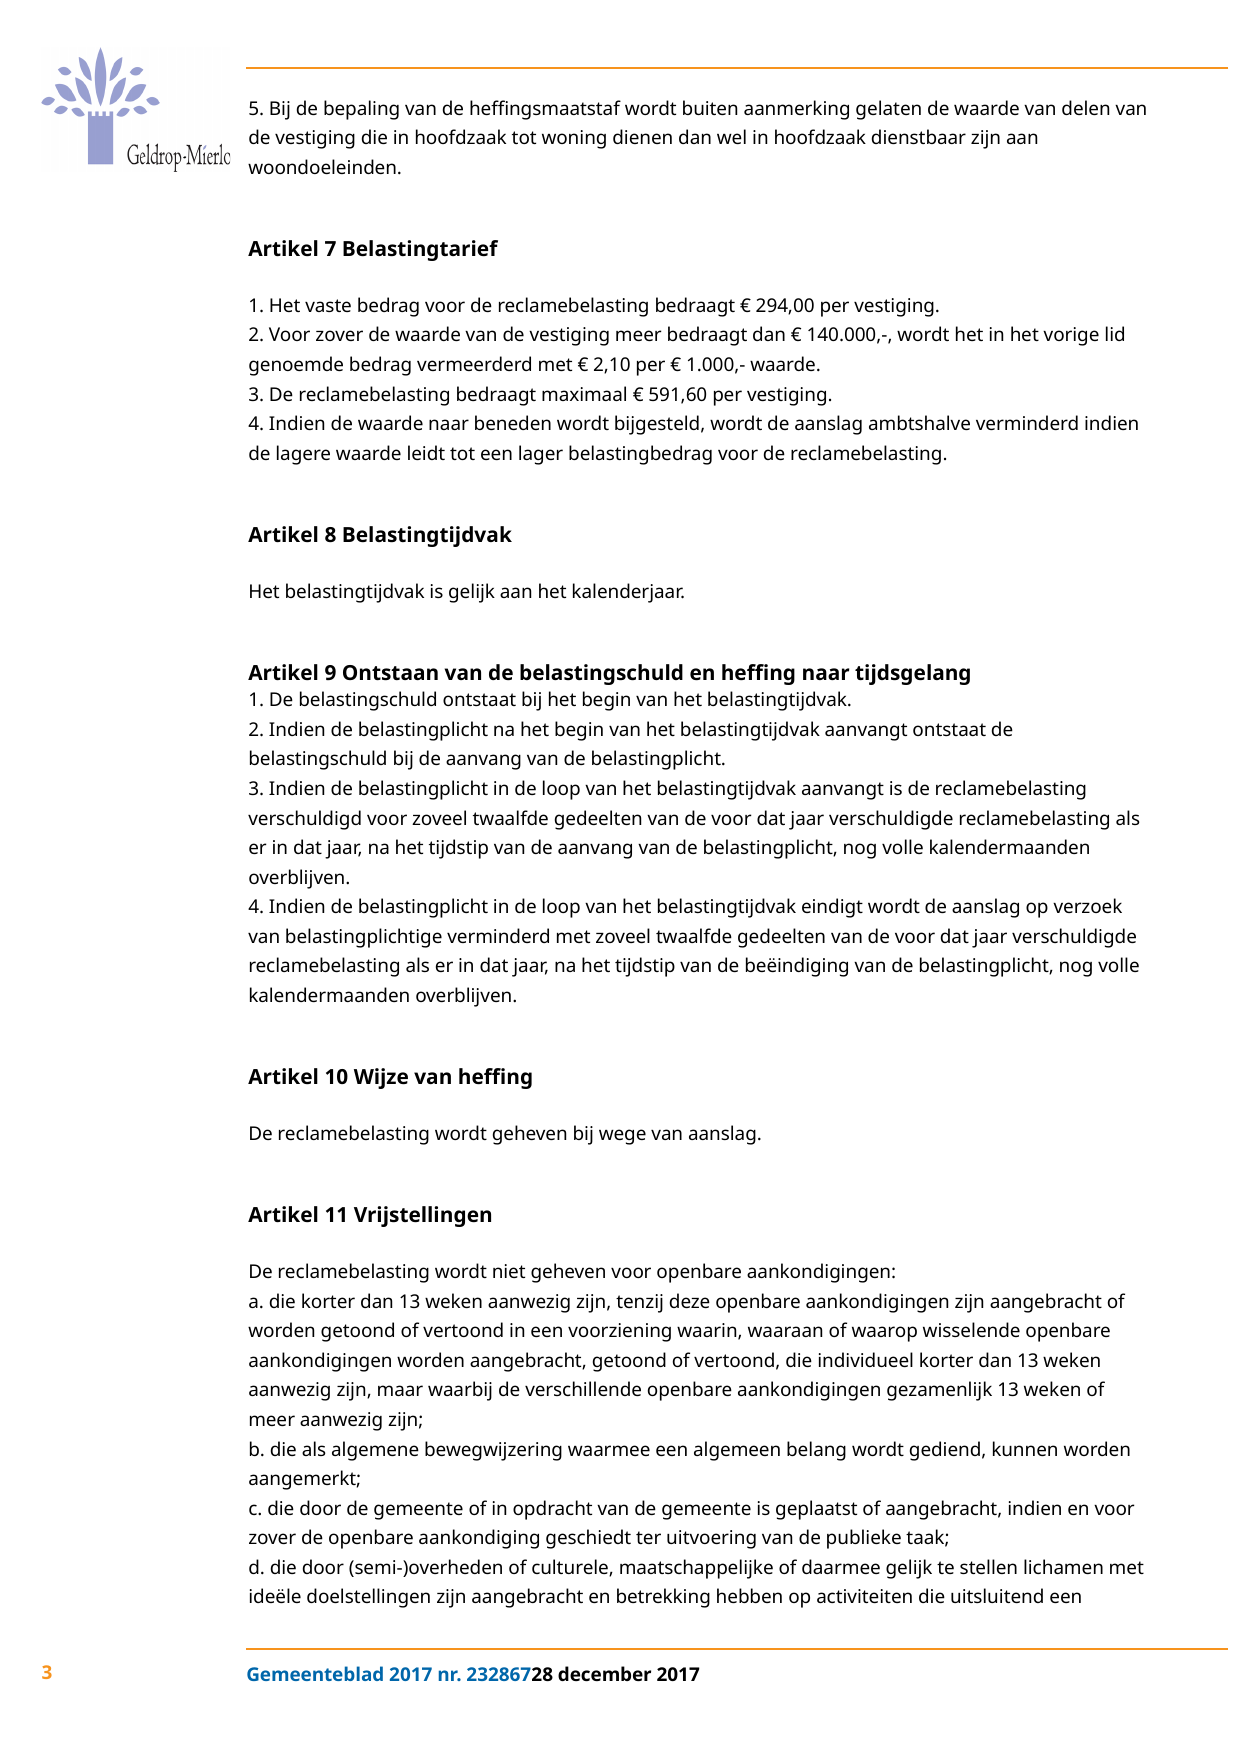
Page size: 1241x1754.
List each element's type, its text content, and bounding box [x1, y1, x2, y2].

text c. die door de gemeente of in opdracht van de gemeente is geplaatst of aangebracht, indien en voor zover de openbare aankondiging geschiedt ter uitvoering van de publieke taak; [248, 1495, 1152, 1550]
text Artikel 7 Belastingtarief [248, 234, 1152, 262]
text 3. Indien de belastingplicht in de loop van het belastingtijdvak aanvangt is de reclamebelasting verschuldigd voor zoveel twaalfde gedeelten van de voor dat jaar verschuldigde reclamebelasting als er in dat jaar, na het tijdstip van de aanvang van de belastingplicht, nog volle kalendermaanden overblijven. [248, 775, 1152, 889]
text Artikel 11 Vrijstellingen [248, 1200, 1152, 1229]
text 5. Bij de bepaling van de heffingsmaatstaf wordt buiten aanmerking gelaten de waarde van delen van de vestiging die in hoofdzaak tot woning dienen dan wel in hoofdzaak dienstbaar zijn aan woondoeleinden. [248, 95, 1152, 180]
text De reclamebelasting wordt geheven bij wege van aanslag. [248, 1120, 1152, 1146]
text 2. Voor zover de waarde van de vestiging meer bedraagt dan € 140.000,-, wordt het in het vorige lid genoemde bedrag vermeerderd met € 2,10 per € 1.000,- waarde. [248, 322, 1152, 377]
text d. die door (semi-)overheden of culturele, maatschappelijke of daarmee gelijk te stellen lichamen met ideële doelstellingen zijn aangebracht en betrekking hebben op activiteiten die uitsluitend een [248, 1554, 1152, 1609]
text Artikel 9 Ontstaan van de belastingschuld en heffing naar tijdsgelang [248, 658, 1152, 686]
text De reclamebelasting wordt niet geheven voor openbare aankondigingen: [248, 1258, 1152, 1284]
text Het belastingtijdvak is gelijk aan het kalenderjaar. [248, 578, 1152, 604]
text 1. De belastingschuld ontstaat bij het begin van het belastingtijdvak. [248, 686, 1152, 712]
picture [41, 47, 231, 172]
text b. die als algemene bewegwijzering waarmee een algemeen belang wordt gediend, kunnen worden aangemerkt; [248, 1436, 1152, 1491]
text Artikel 8 Belastingtijdvak [248, 520, 1152, 548]
text Artikel 10 Wijze van heffing [248, 1062, 1152, 1091]
text 4. Indien de waarde naar beneden wordt bijgesteld, wordt de aanslag ambtshalve verminderd indien de lagere waarde leidt tot een lager belastingbedrag voor de reclamebelasting. [248, 410, 1152, 466]
text 2. Indien de belastingplicht na het begin van het belastingtijdvak aanvangt ontstaat de belastingschuld bij de aanvang van de belastingplicht. [248, 716, 1152, 771]
text a. die korter dan 13 weken aanwezig zijn, tenzij deze openbare aankondigingen zijn aangebracht of worden getoond of vertoond in een voorziening waarin, waaraan of waarop wisselende openbare aankondigingen worden aangebracht, getoond of vertoond, die individueel korter dan 13 weken aanwezig zijn, maar waarbij de verschillende openbare aankondigingen gezamenlijk 13 weken of meer aanwezig zijn; [248, 1288, 1152, 1432]
text 1. Het vaste bedrag voor de reclamebelasting bedraagt € 294,00 per vestiging. [248, 292, 1152, 318]
text 4. Indien de belastingplicht in de loop van het belastingtijdvak eindigt wordt de aanslag op verzoek van belastingplichtige verminderd met zoveel twaalfde gedeelten van de voor dat jaar verschuldigde reclamebelasting als er in dat jaar, na het tijdstip van de beëindiging van de belastingplicht, nog volle kalendermaanden overblijven. [248, 893, 1152, 1008]
text 3. De reclamebelasting bedraagt maximaal € 591,60 per vestiging. [248, 381, 1152, 406]
